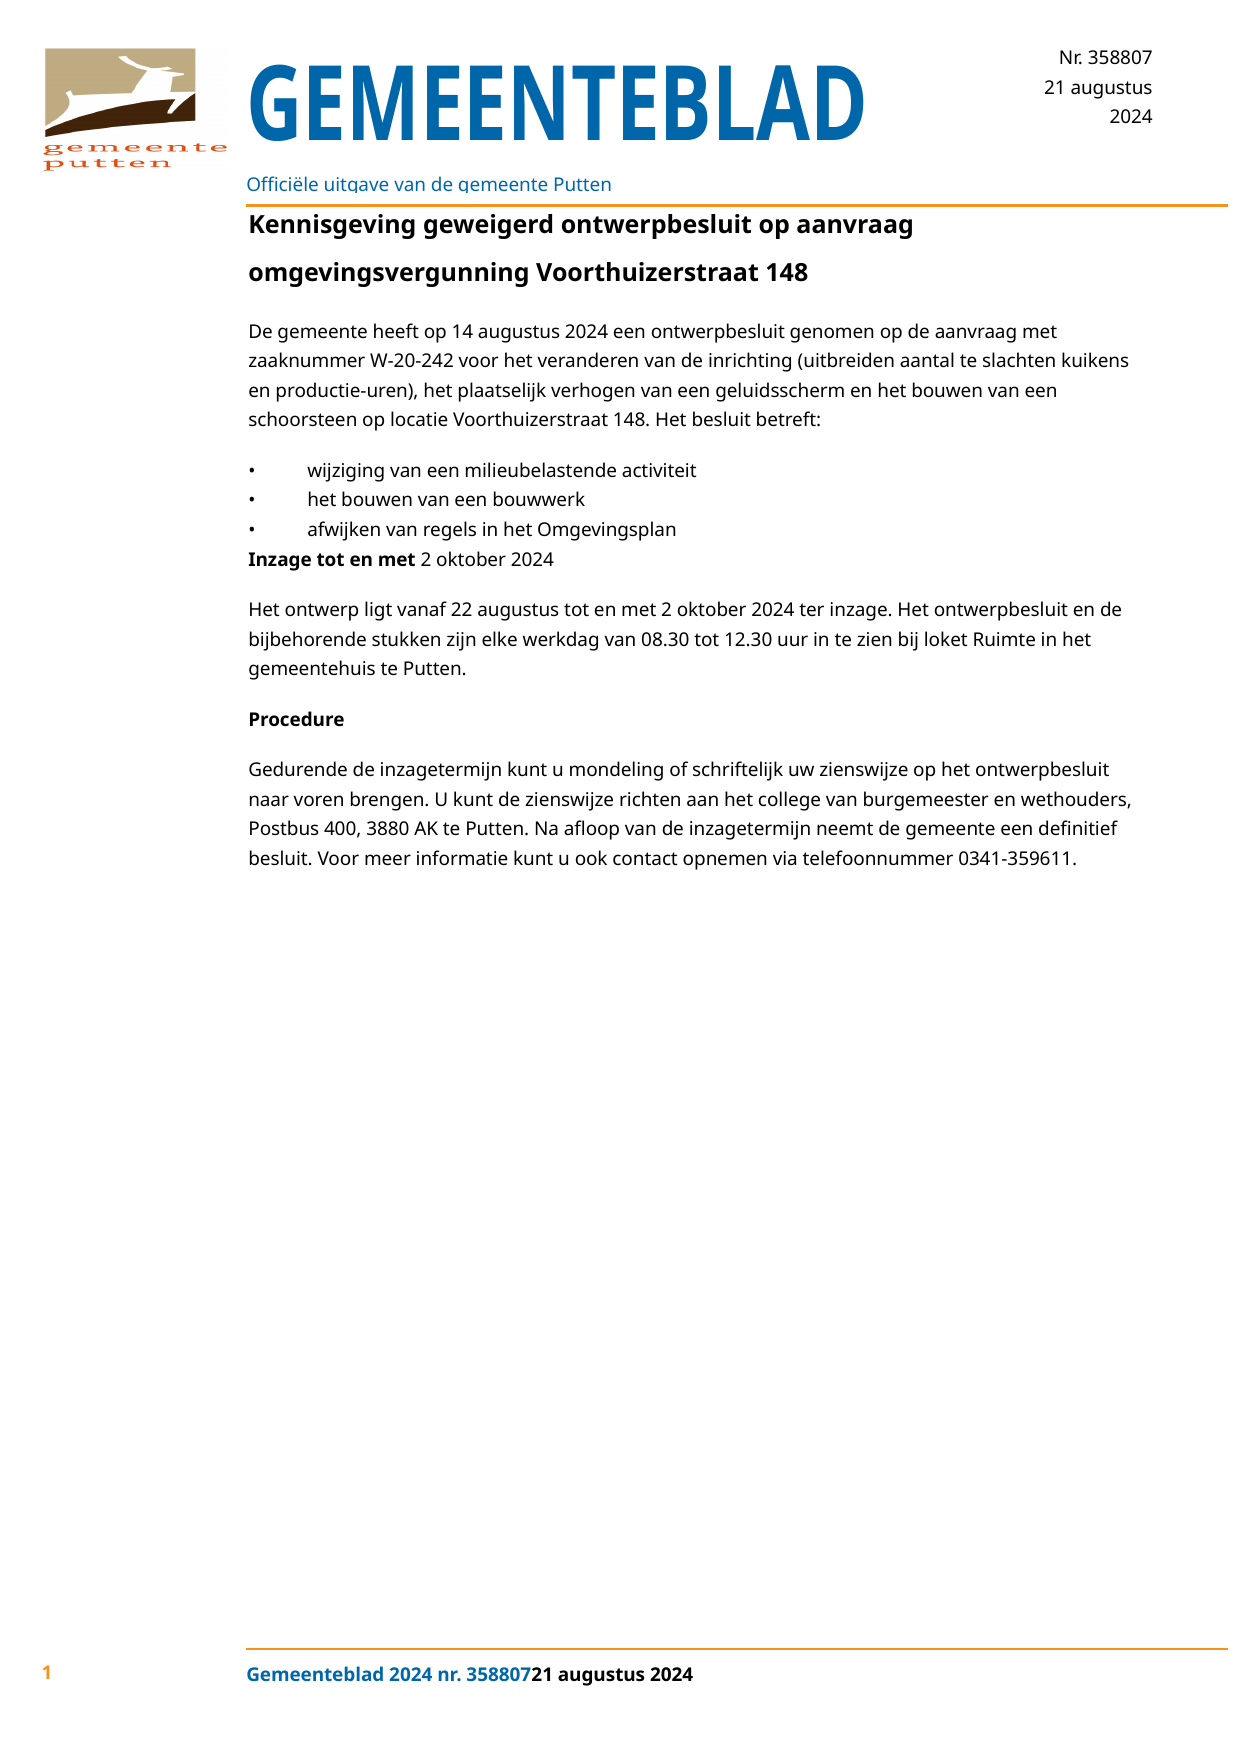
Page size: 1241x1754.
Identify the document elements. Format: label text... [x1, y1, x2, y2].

list het bouwen van een bouwwerk [248, 487, 1152, 512]
text De gemeente heeft op 14 augustus 2024 een ontwerpbesluit genomen op de aanvraag met zaaknummer W-20-242 voor het veranderen van de inrichting (uitbreiden aantal te slachten kuikens en productie-uren), het plaatselijk verhogen van een geluidsscherm en het bouwen van een schoorsteen op locatie Voorthuizerstraat 148. Het besluit betreft: [248, 318, 1152, 432]
text Gedurende de inzagetermijn kunt u mondeling of schriftelijk uw zienswijze op het ontwerpbesluit naar voren brengen. U kunt de zienswijze richten aan het college van burgemeester en wethouders, Postbus 400, 3880 AK te Putten. Na afloop van de inzagetermijn neemt de gemeente een definitief besluit. Voor meer informatie kunt u ook contact opnemen via telefoonnummer 0341-359611. [248, 756, 1152, 871]
text Procedure [248, 706, 1152, 732]
list afwijken van regels in het Omgevingsplan [248, 516, 1152, 542]
text Het ontwerp ligt vanaf 22 augustus tot en met 2 oktober 2024 ter inzage. Het ontwerpbesluit en de bijbehorende stukken zijn elke werkdag van 08.30 tot 12.30 uur in te zien bij loket Ruimte in het gemeentehuis te Putten. [248, 596, 1152, 681]
text Inzage tot en met 2 oktober 2024 [248, 546, 1152, 572]
text Kennisgeving geweigerd ontwerpbesluit op aanvraag omgevingsvergunning Voorthuizerstraat 148 [248, 207, 1152, 288]
list wijziging van een milieubelastende activiteit [248, 457, 1152, 483]
picture [41, 47, 231, 172]
